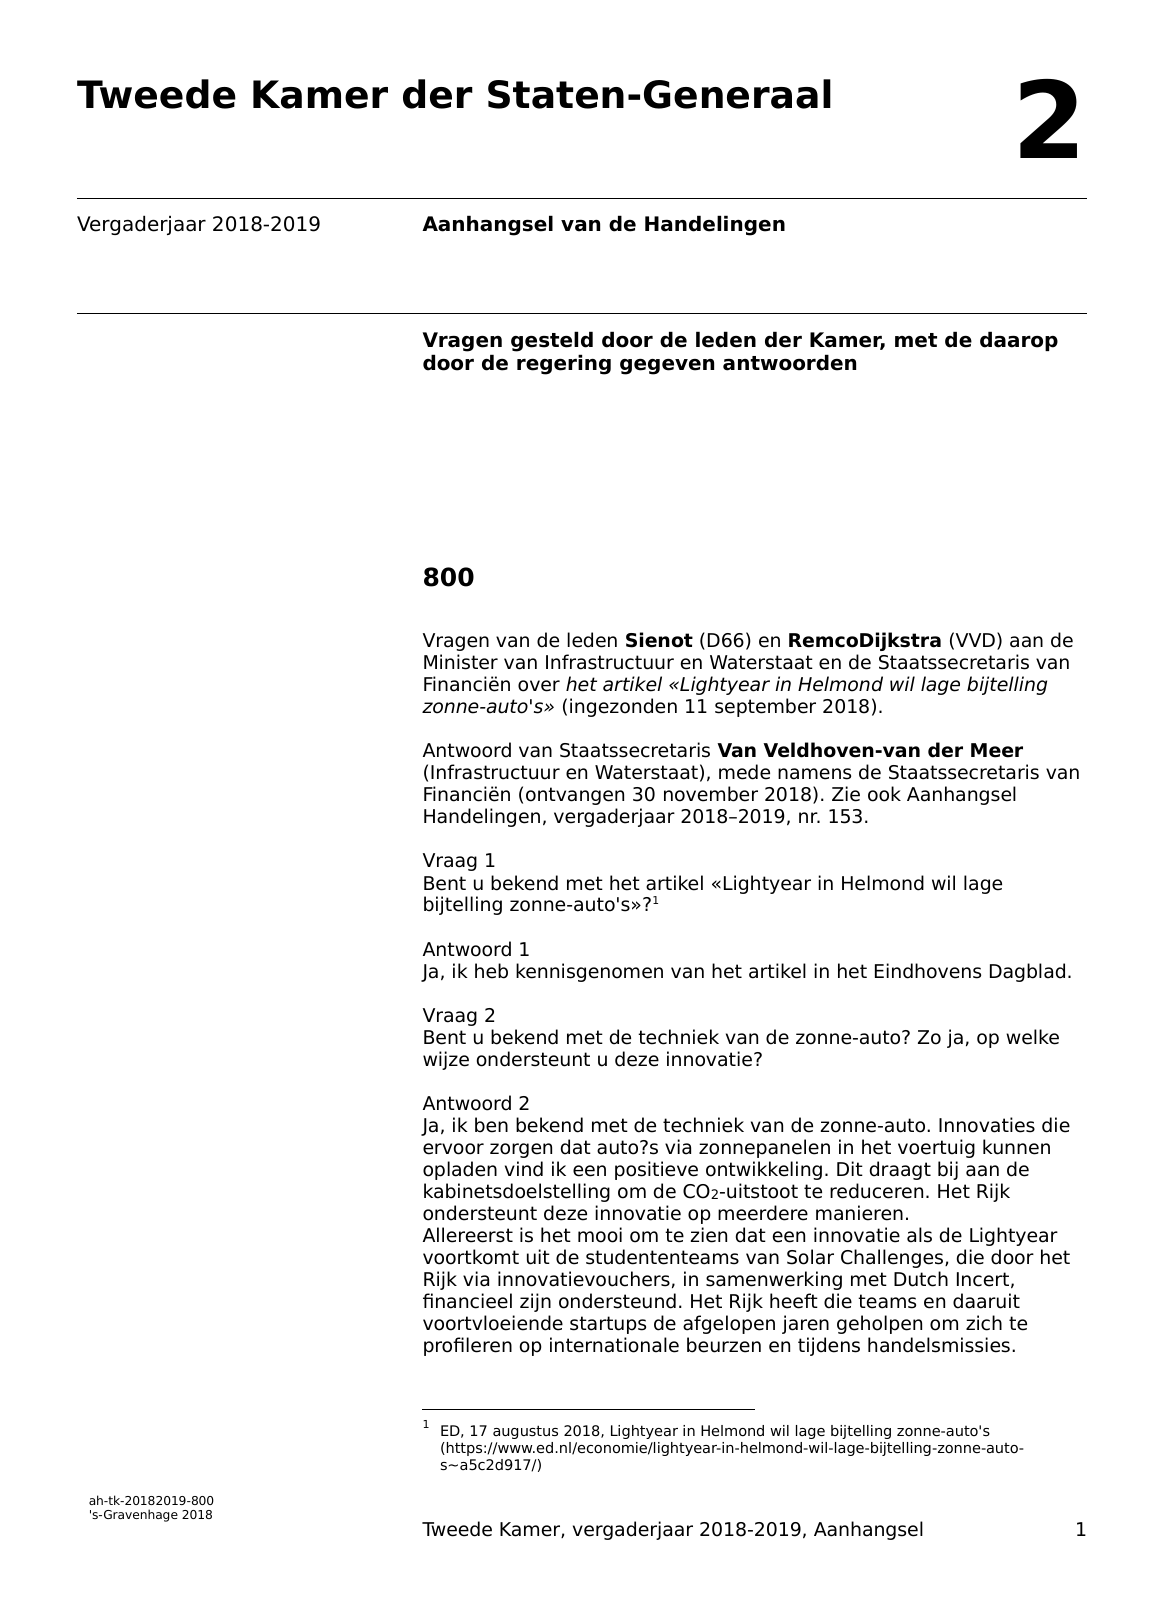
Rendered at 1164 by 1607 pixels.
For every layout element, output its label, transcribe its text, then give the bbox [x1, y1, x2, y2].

table_header Tweede Kamer der Staten-Generaal [77, 59, 886, 198]
table_cell Vergaderjaar 2018-2019 [77, 199, 422, 313]
text Antwoord van Staatssecretaris Van Veldhoven-van der Meer (Infrastructuur en Waterstaat), mede namens de Staatssecretaris van Financiën (ontvangen 30 november 2018). Zie ook Aanhangsel Handelingen, vergaderjaar 2018–2019, nr. 153. [422, 740, 1087, 828]
text Ja, ik heb kennisgenomen van het artikel in het Eindhovens Dagblad. [422, 961, 1087, 982]
text Vraag 2 [422, 1005, 1087, 1027]
text Bent u bekend met het artikel «Lightyear in Helmond wil lage bijtelling zonne-auto's»? [422, 872, 1087, 916]
text Ja, ik ben bekend met de techniek van de zonne-auto. Innovaties die ervoor zorgen dat auto?s via zonnepanelen in het voertuig kunnen opladen vind ik een positieve ontwikkeling. Dit draagt bij aan de kabinetsdoelstelling om de CO2-uitstoot te reduceren. Het Rijk ondersteunt deze innovatie op meerdere manieren. [422, 1115, 1087, 1225]
text 's-Gravenhage 2018 [88, 1508, 323, 1522]
text 800 [422, 563, 1087, 592]
table_cell Vragen gesteld door de leden der Kamer, met de daarop door de regering gegeven antwoorden [422, 314, 1087, 375]
text Antwoord 1 [422, 938, 1087, 961]
text Vraag 1 [422, 850, 1087, 872]
text Bent u bekend met de techniek van de zonne-auto? Zo ja, op welke wijze ondersteunt u deze innovatie? [422, 1027, 1087, 1071]
table_header 2 [886, 59, 1087, 198]
text Vragen van de leden Sienot (D66) en RemcoDijkstra (VVD) aan de Minister van Infrastructuur en Waterstaat en de Staatssecretaris van Financiën over het artikel «Lightyear in Helmond wil lage bijtelling zonne-auto's» (ingezonden 11 september 2018). [422, 630, 1087, 718]
text ED, 17 augustus 2018, Lightyear in Helmond wil lage bijtelling zonne-auto's (https://www.ed.nl/economie/lightyear-in-helmond-wil-lage-bijtelling-zonne-auto-s~a5c2d917/) [422, 1418, 1087, 1474]
table_cell Aanhangsel van de Handelingen [422, 199, 1087, 313]
text Antwoord 2 [422, 1093, 1087, 1115]
text Allereerst is het mooi om te zien dat een innovatie als de Lightyear voortkomt uit de studententeams van Solar Challenges, die door het Rijk via innovatievouchers, in samenwerking met Dutch Incert, financieel zijn ondersteund. Het Rijk heeft die teams en daaruit voortvloeiende startups de afgelopen jaren geholpen om zich te profileren op internationale beurzen en tijdens handelsmissies. [422, 1225, 1087, 1357]
table_cell [77, 314, 422, 375]
text ah-tk-20182019-800 [88, 1494, 323, 1508]
